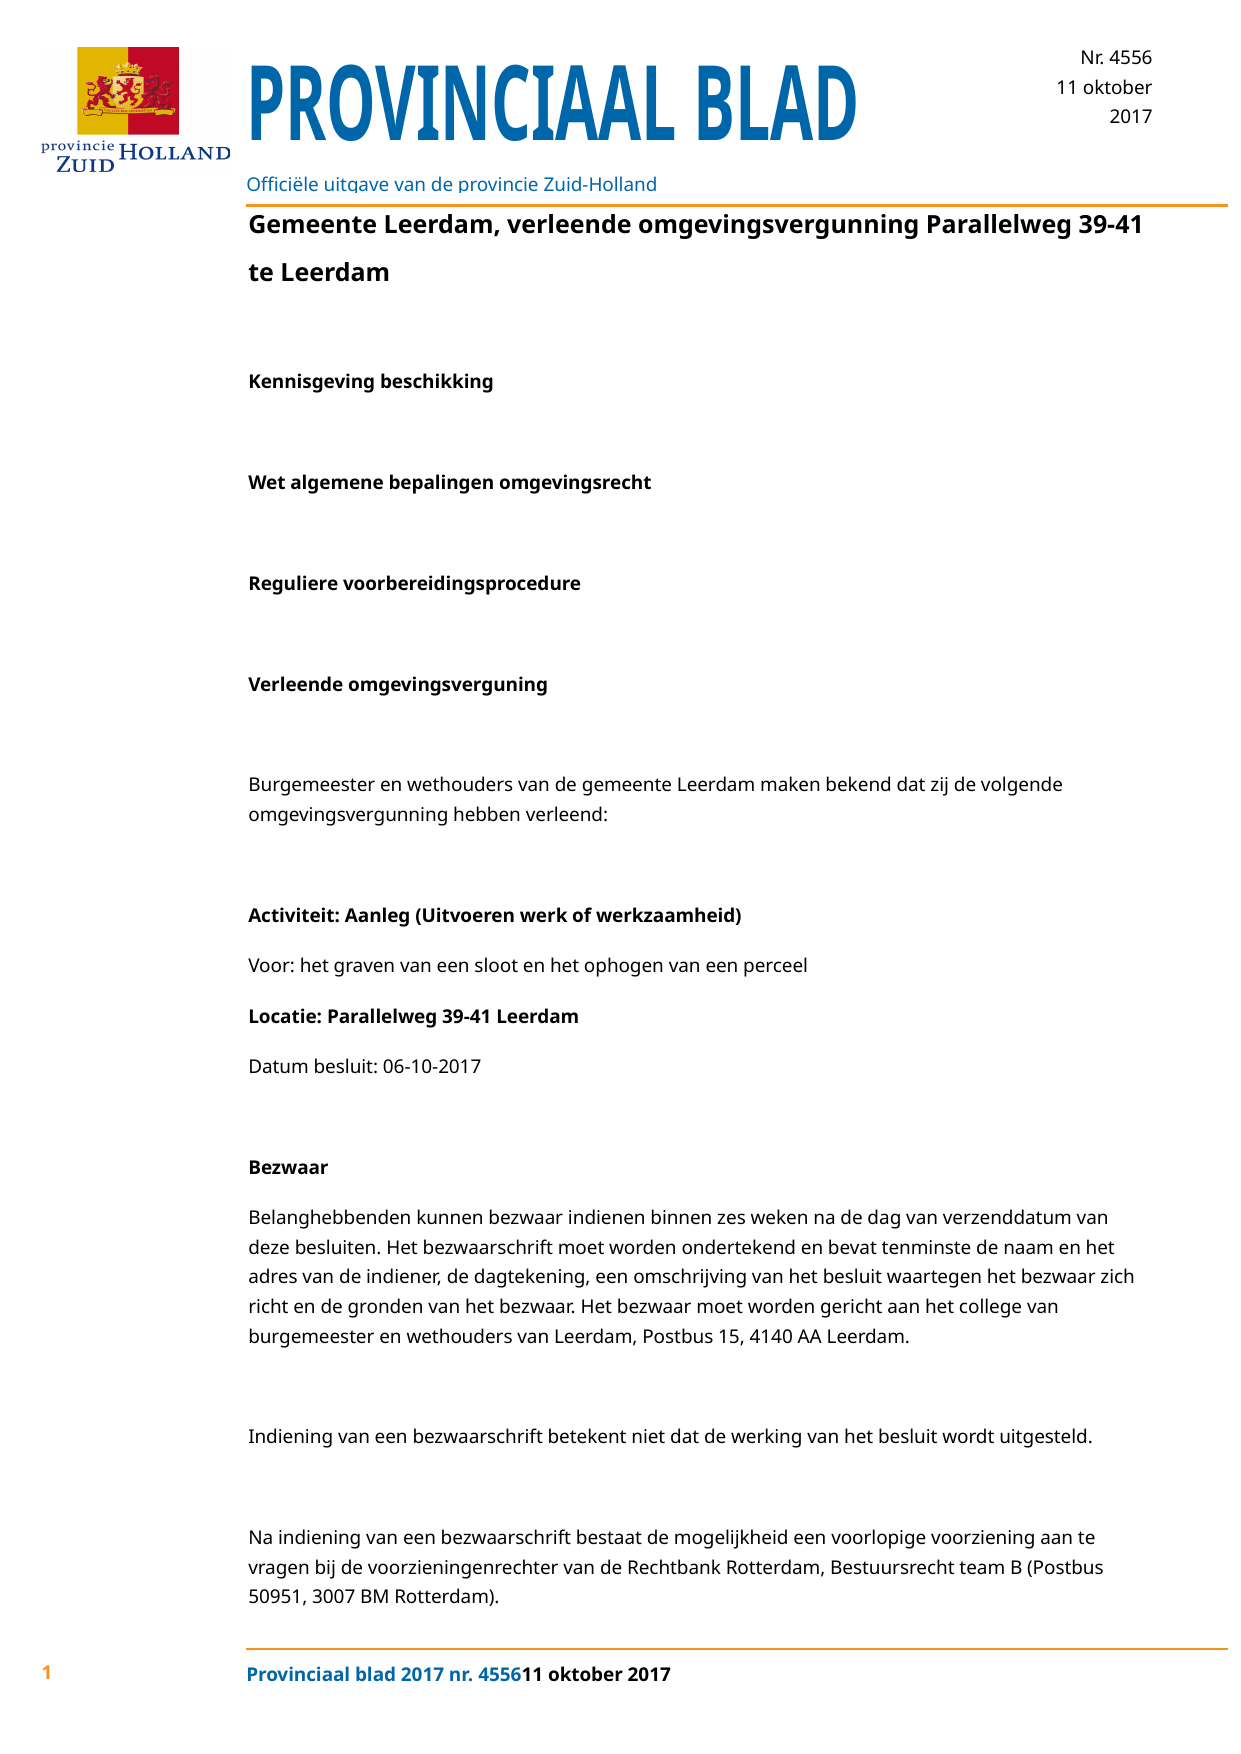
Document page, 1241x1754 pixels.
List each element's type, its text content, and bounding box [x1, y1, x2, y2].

text Na indiening van een bezwaarschrift bestaat de mogelijkheid een voorlopige voorziening aan te vragen bij de voorzieningenrechter van de Rechtbank Rotterdam, Bestuursrecht team B (Postbus 50951, 3007 BM Rotterdam). [248, 1524, 1152, 1609]
text Indiening van een bezwaarschrift betekent niet dat de werking van het besluit wordt uitgesteld. [248, 1424, 1152, 1449]
picture [41, 47, 231, 172]
text Locatie: Parallelweg 39-41 Leerdam [248, 1003, 1152, 1029]
text Wet algemene bepalingen omgevingsrecht [248, 469, 1152, 495]
text Voor: het graven van een sloot en het ophogen van een perceel [248, 952, 1152, 978]
text Activiteit: Aanleg (Uitvoeren werk of werkzaamheid) [248, 902, 1152, 928]
text Bezwaar [248, 1154, 1152, 1180]
text Datum besluit: 06-10-2017 [248, 1053, 1152, 1079]
text Kennisgeving beschikking [248, 368, 1152, 394]
text Belanghebbenden kunnen bezwaar indienen binnen zes weken na de dag van verzenddatum van deze besluiten. Het bezwaarschrift moet worden ondertekend en bevat tenminste de naam en het adres van de indiener, de dagtekening, een omschrijving van het besluit waartegen het bezwaar zich richt en de gronden van het bezwaar. Het bezwaar moet worden gericht aan het college van burgemeester en wethouders van Leerdam, Postbus 15, 4140 AA Leerdam. [248, 1204, 1152, 1349]
text Burgemeester en wethouders van de gemeente Leerdam maken bekend dat zij de volgende omgevingsvergunning hebben verleend: [248, 772, 1152, 827]
text Gemeente Leerdam, verleende omgevingsvergunning Parallelweg 39-41 te Leerdam [248, 207, 1152, 288]
text Reguliere voorbereidingsprocedure [248, 570, 1152, 596]
text Verleende omgevingsverguning [248, 671, 1152, 697]
